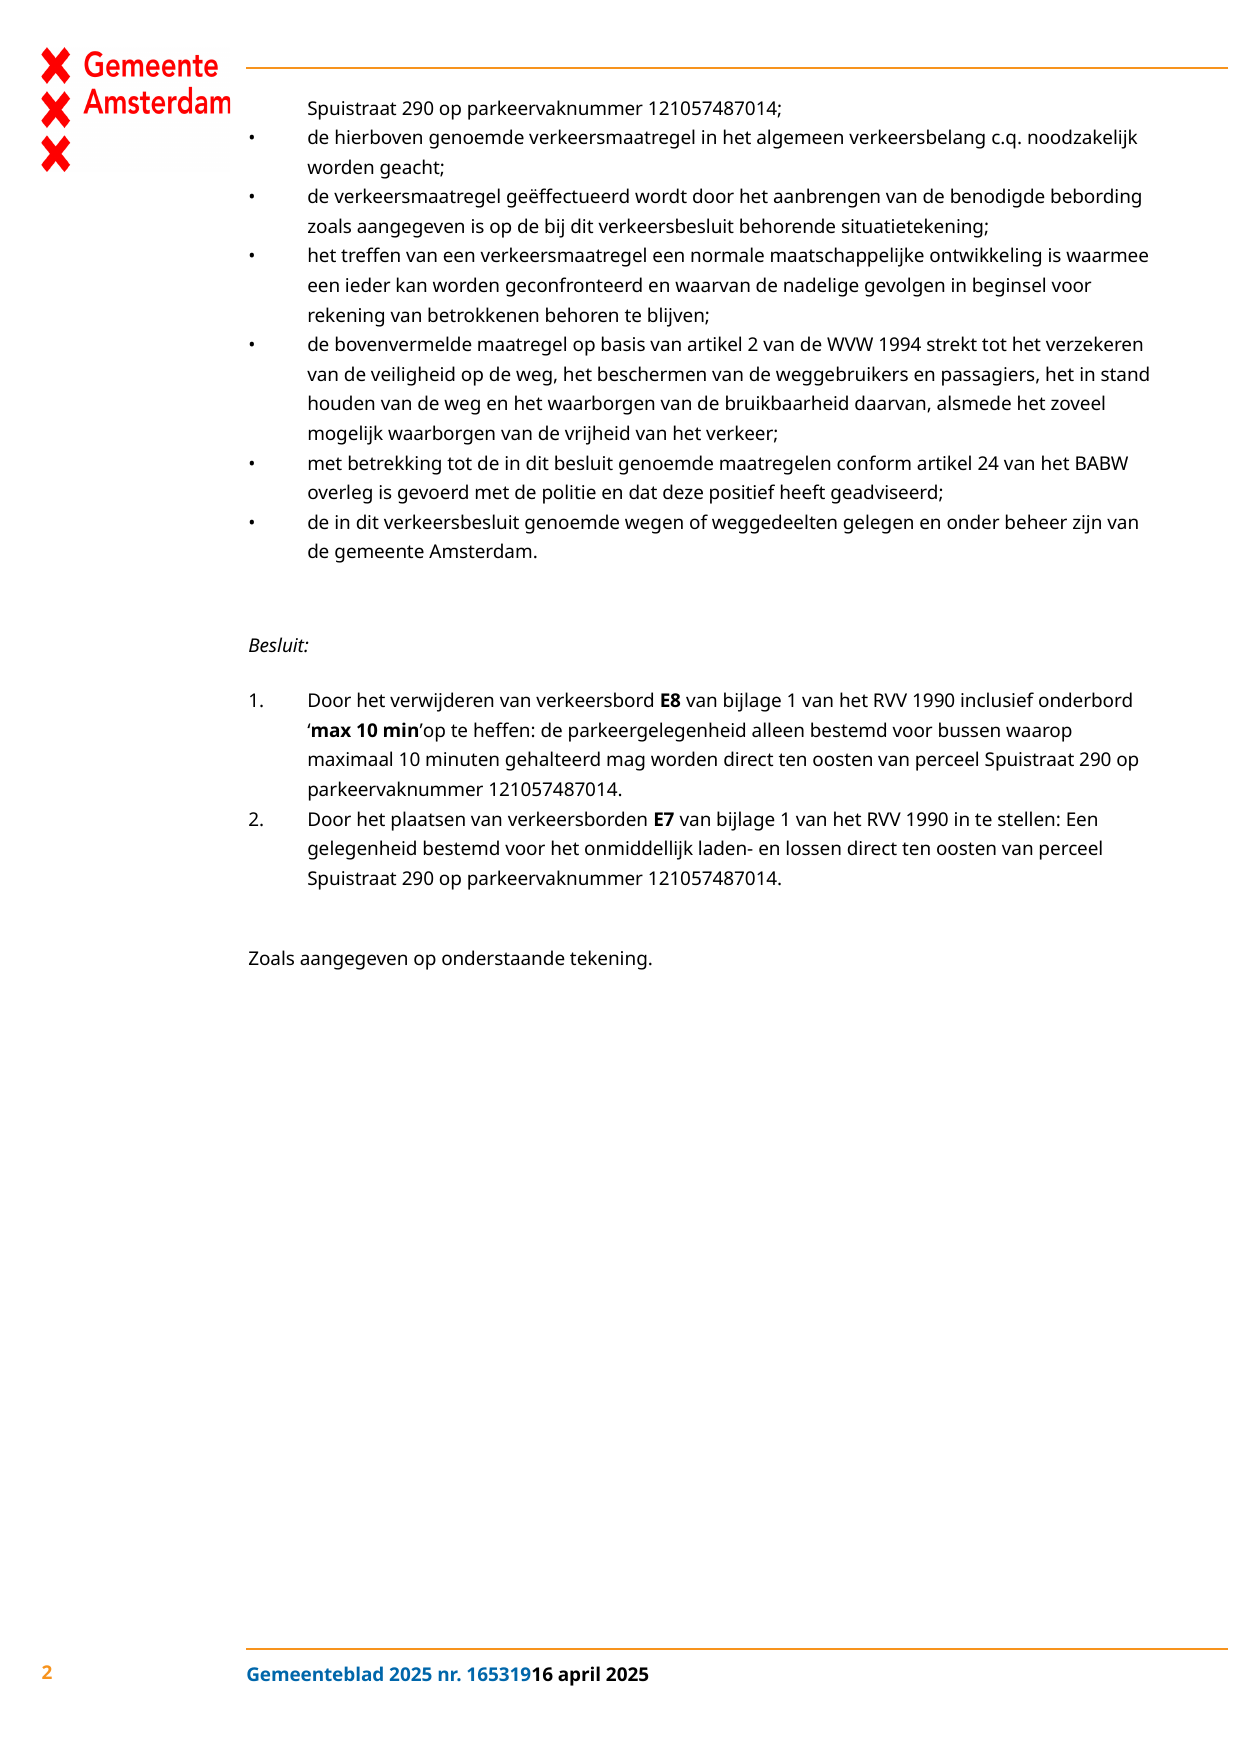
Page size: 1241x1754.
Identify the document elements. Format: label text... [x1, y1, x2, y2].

list de hierboven genoemde verkeersmaatregel in het algemeen verkeersbelang c.q. noodzakelijk worden geacht; [248, 124, 1152, 180]
list Door het plaatsen van verkeersborden E7 van bijlage 1 van het RVV 1990 in te stellen: Een gelegenheid bestemd voor het onmiddellijk laden- en lossen direct ten oosten van perceel Spuistraat 290 op parkeervaknummer 121057487014. [248, 806, 1152, 891]
list met betrekking tot de in dit besluit genoemde maatregelen conform artikel 24 van het BABW overleg is gevoerd met de politie en dat deze positief heeft geadviseerd; [248, 450, 1152, 505]
text Besluit: [248, 632, 1152, 658]
text Zoals aangegeven op onderstaande tekening. [248, 945, 1152, 971]
list het treffen van een verkeersmaatregel een normale maatschappelijke ontwikkeling is waarmee een ieder kan worden geconfronteerd en waarvan de nadelige gevolgen in beginsel voor rekening van betrokkenen behoren te blijven; [248, 243, 1152, 328]
list Spuistraat 290 op parkeervaknummer 121057487014; [248, 95, 1152, 121]
list de in dit verkeersbesluit genoemde wegen of weggedeelten gelegen en onder beheer zijn van de gemeente Amsterdam. [248, 509, 1152, 564]
list Door het verwijderen van verkeersbord E8 van bijlage 1 van het RVV 1990 inclusief onderbord ‘max 10 min’op te heffen: de parkeergelegenheid alleen bestemd voor bussen waarop maximaal 10 minuten gehalteerd mag worden direct ten oosten van perceel Spuistraat 290 op parkeervaknummer 121057487014. [248, 687, 1152, 802]
list de bovenvermelde maatregel op basis van artikel 2 van de WVW 1994 strekt tot het verzekeren van de veiligheid op de weg, het beschermen van de weggebruikers en passagiers, het in stand houden van de weg en het waarborgen van de bruikbaarheid daarvan, alsmede het zoveel mogelijk waarborgen van de vrijheid van het verkeer; [248, 331, 1152, 446]
picture [41, 47, 231, 172]
list de verkeersmaatregel geëffectueerd wordt door het aanbrengen van de benodigde bebording zoals aangegeven is op de bij dit verkeersbesluit behorende situatietekening; [248, 183, 1152, 239]
